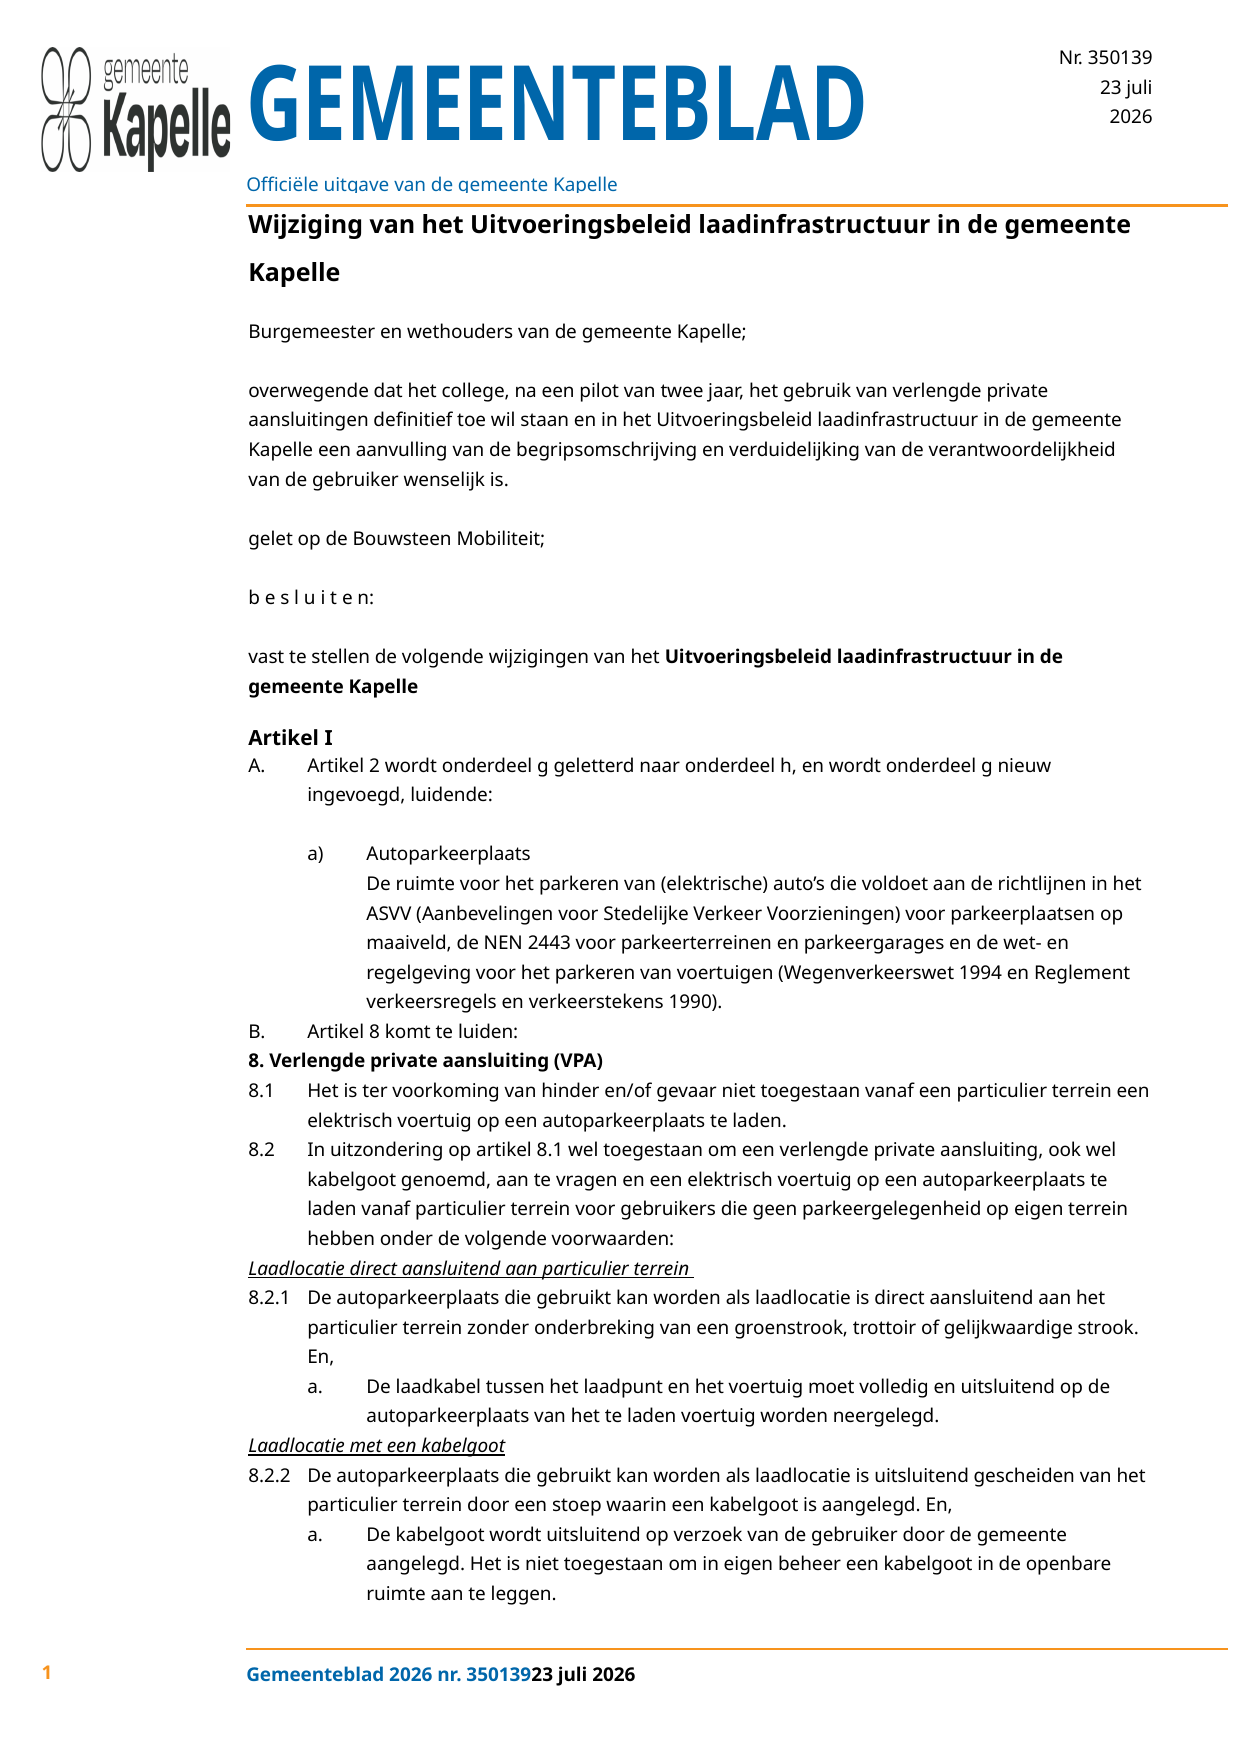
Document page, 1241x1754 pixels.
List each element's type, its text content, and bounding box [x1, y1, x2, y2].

list Artikel 8 komt te luiden: [248, 1018, 1152, 1044]
text gelet op de Bouwsteen Mobiliteit; [248, 525, 1152, 551]
text Laadlocatie met een kabelgoot [248, 1432, 1152, 1458]
text vast te stellen de volgende wijzigingen van het Uitvoeringsbeleid laadinfrastructuur in de gemeente Kapelle [248, 643, 1152, 699]
list De autoparkeerplaats die gebruikt kan worden als laadlocatie is direct aansluitend aan het particulier terrein zonder onderbreking van een groenstrook, trottoir of gelijkwaardige strook. En, [248, 1284, 1152, 1369]
list Artikel 2 wordt onderdeel g geletterd naar onderdeel h, en wordt onderdeel g nieuw ingevoegd, luidende: [248, 752, 1152, 807]
text overwegende dat het college, na een pilot van twee jaar, het gebruik van verlengde private aansluitingen definitief toe wil staan en in het Uitvoeringsbeleid laadinfrastructuur in de gemeente Kapelle een aanvulling van de begripsomschrijving en verduidelijking van de verantwoordelijkheid van de gebruiker wenselijk is. [248, 377, 1152, 492]
list Het is ter voorkoming van hinder en/of gevaar niet toegestaan vanaf een particulier terrein een elektrisch voertuig op een autoparkeerplaats te laden. [248, 1077, 1152, 1132]
list Autoparkeerplaats [307, 841, 1152, 866]
list In uitzondering op artikel 8.1 wel toegestaan om een verlengde private aansluiting, ook wel kabelgoot genoemd, aan te vragen en een elektrisch voertuig op een autoparkeerplaats te laden vanaf particulier terrein voor gebruikers die geen parkeergelegenheid op eigen terrein hebben onder de volgende voorwaarden: [248, 1136, 1152, 1251]
text Wijziging van het Uitvoeringsbeleid laadinfrastructuur in de gemeente Kapelle [248, 207, 1152, 288]
list De laadkabel tussen het laadpunt en het voertuig moet volledig en uitsluitend op de autoparkeerplaats van het te laden voertuig worden neergelegd. [307, 1373, 1152, 1428]
list De autoparkeerplaats die gebruikt kan worden als laadlocatie is uitsluitend gescheiden van het particulier terrein door een stoep waarin een kabelgoot is aangelegd. En, [248, 1462, 1152, 1517]
text Artikel I [248, 723, 1152, 752]
text 8. Verlengde private aansluiting (VPA) [248, 1048, 1152, 1073]
text Laadlocatie direct aansluitend aan particulier terrein [248, 1255, 1152, 1280]
picture [41, 47, 231, 172]
list De kabelgoot wordt uitsluitend op verzoek van de gebruiker door de gemeente aangelegd. Het is niet toegestaan om in eigen beheer een kabelgoot in de openbare ruimte aan te leggen. [307, 1521, 1152, 1606]
text b e s l u i t e n: [248, 584, 1152, 610]
list De ruimte voor het parkeren van (elektrische) auto’s die voldoet aan de richtlijnen in het ASVV (Aanbevelingen voor Stedelijke Verkeer Voorzieningen) voor parkeerplaatsen op maaiveld, de NEN 2443 voor parkeerterreinen en parkeergarages en de wet- en regelgeving voor het parkeren van voertuigen (Wegenverkeerswet 1994 en Reglement verkeersregels en verkeerstekens 1990). [307, 870, 1152, 1014]
text Burgemeester en wethouders van de gemeente Kapelle; [248, 318, 1152, 344]
